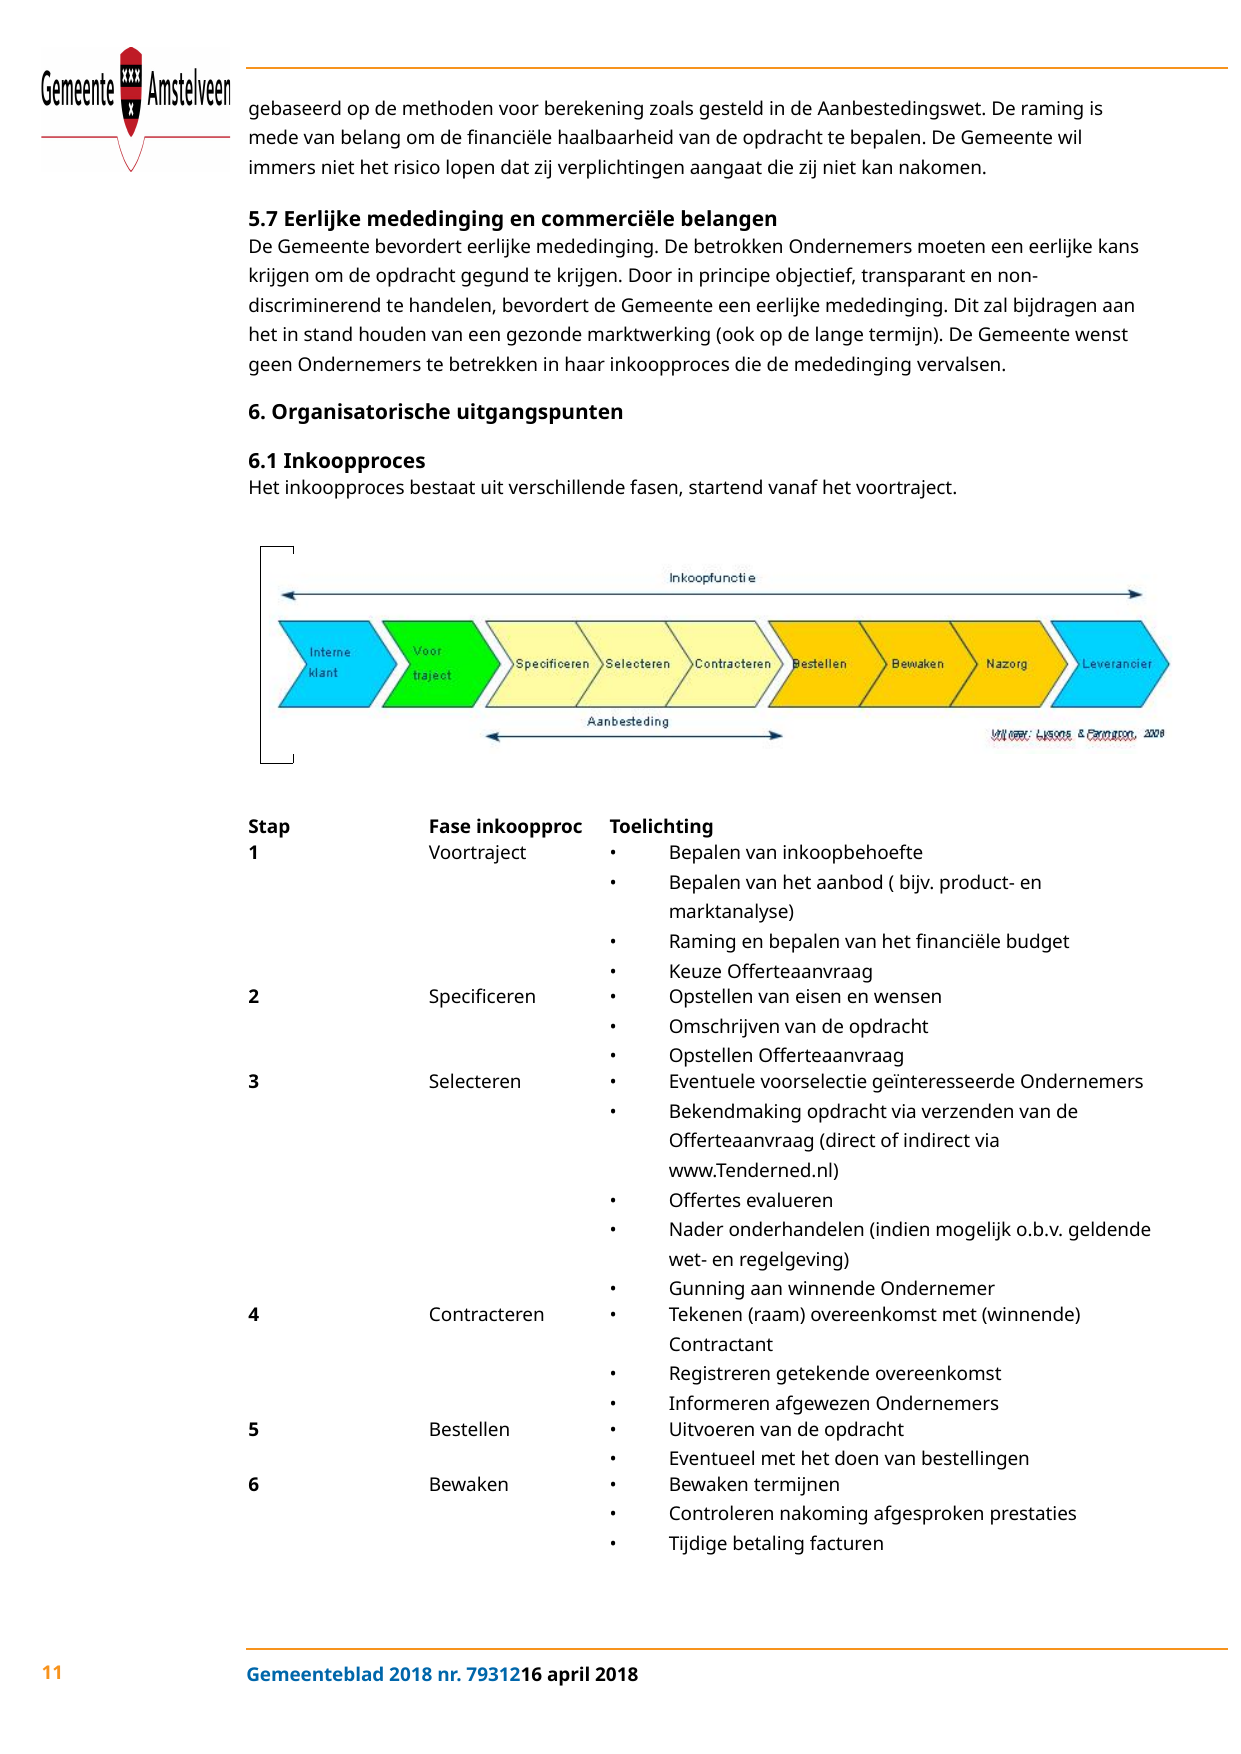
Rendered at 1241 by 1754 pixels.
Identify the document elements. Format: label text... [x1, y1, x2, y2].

text gebaseerd op de methoden voor berekening zoals gesteld in de Aanbestedingswet. De raming is mede van belang om de financiële haalbaarheid van de opdracht te bepalen. De Gemeente wil immers niet het risico lopen dat zij verplichtingen aangaat die zij niet kan nakomen. [248, 95, 1152, 180]
text 5.7 Eerlijke mededinging en commerciële belangen [248, 204, 1152, 233]
text 6. Organisatorische uitgangspunten [248, 397, 1152, 425]
table_cell Eventuele voorselectie geïnteresseerde Ondernemers Bekendmaking opdracht via verzenden van de Offerteaanvraag (direct of indirect via www.Tenderned.nl) Offertes evalueren Nader onderhandelen (indien mogelijk o.b.v. geldende wet- en regelgeving) Gunning aan winnende Ondernemer [609, 1069, 1152, 1301]
picture [41, 47, 231, 172]
table_cell 5 [248, 1416, 429, 1471]
table_header Stap [248, 814, 429, 839]
table_header Fase inkoopproc [429, 814, 609, 839]
table_cell 6 [248, 1471, 429, 1556]
table_cell 1 [248, 840, 429, 983]
table_cell Contracteren [429, 1301, 609, 1416]
table_cell 4 [248, 1301, 429, 1416]
text De Gemeente bevordert eerlijke mededinging. De betrokken Ondernemers moeten een eerlijke kans krijgen om de opdracht gegund te krijgen. Door in principe objectief, transparant en non-discriminerend te handelen, bevordert de Gemeente een eerlijke mededinging. Dit zal bijdragen aan het in stand houden van een gezonde marktwerking (ook op de lange termijn). De Gemeente wenst geen Ondernemers te betrekken in haar inkoopproces die de mededinging vervalsen. [248, 233, 1152, 377]
table_cell Bepalen van inkoopbehoefte Bepalen van het aanbod ( bijv. product- en marktanalyse) Raming en bepalen van het financiële budget Keuze Offerteaanvraag [609, 840, 1152, 983]
table_cell Bewaken [429, 1471, 609, 1556]
text Het inkoopproces bestaat uit verschillende fasen, startend vanaf het voortraject. [248, 474, 1152, 500]
table_cell Bewaken termijnen Controleren nakoming afgesproken prestaties Tijdige betaling facturen [609, 1471, 1152, 1556]
picture [268, 554, 1173, 754]
table_cell 3 [248, 1069, 429, 1301]
table_cell Specificeren [429, 984, 609, 1068]
table_cell Selecteren [429, 1069, 609, 1301]
table_cell Uitvoeren van de opdracht Eventueel met het doen van bestellingen [609, 1416, 1152, 1471]
table_cell Opstellen van eisen en wensen Omschrijven van de opdracht Opstellen Offerteaanvraag [609, 984, 1152, 1068]
table_cell Bestellen [429, 1416, 609, 1471]
table_cell 2 [248, 984, 429, 1068]
table_cell Voortraject [429, 840, 609, 983]
text 6.1 Inkoopproces [248, 446, 1152, 474]
table_cell Tekenen (raam) overeenkomst met (winnende) Contractant Registreren getekende overeenkomst Informeren afgewezen Ondernemers [609, 1301, 1152, 1416]
table_header Toelichting [609, 814, 1152, 839]
